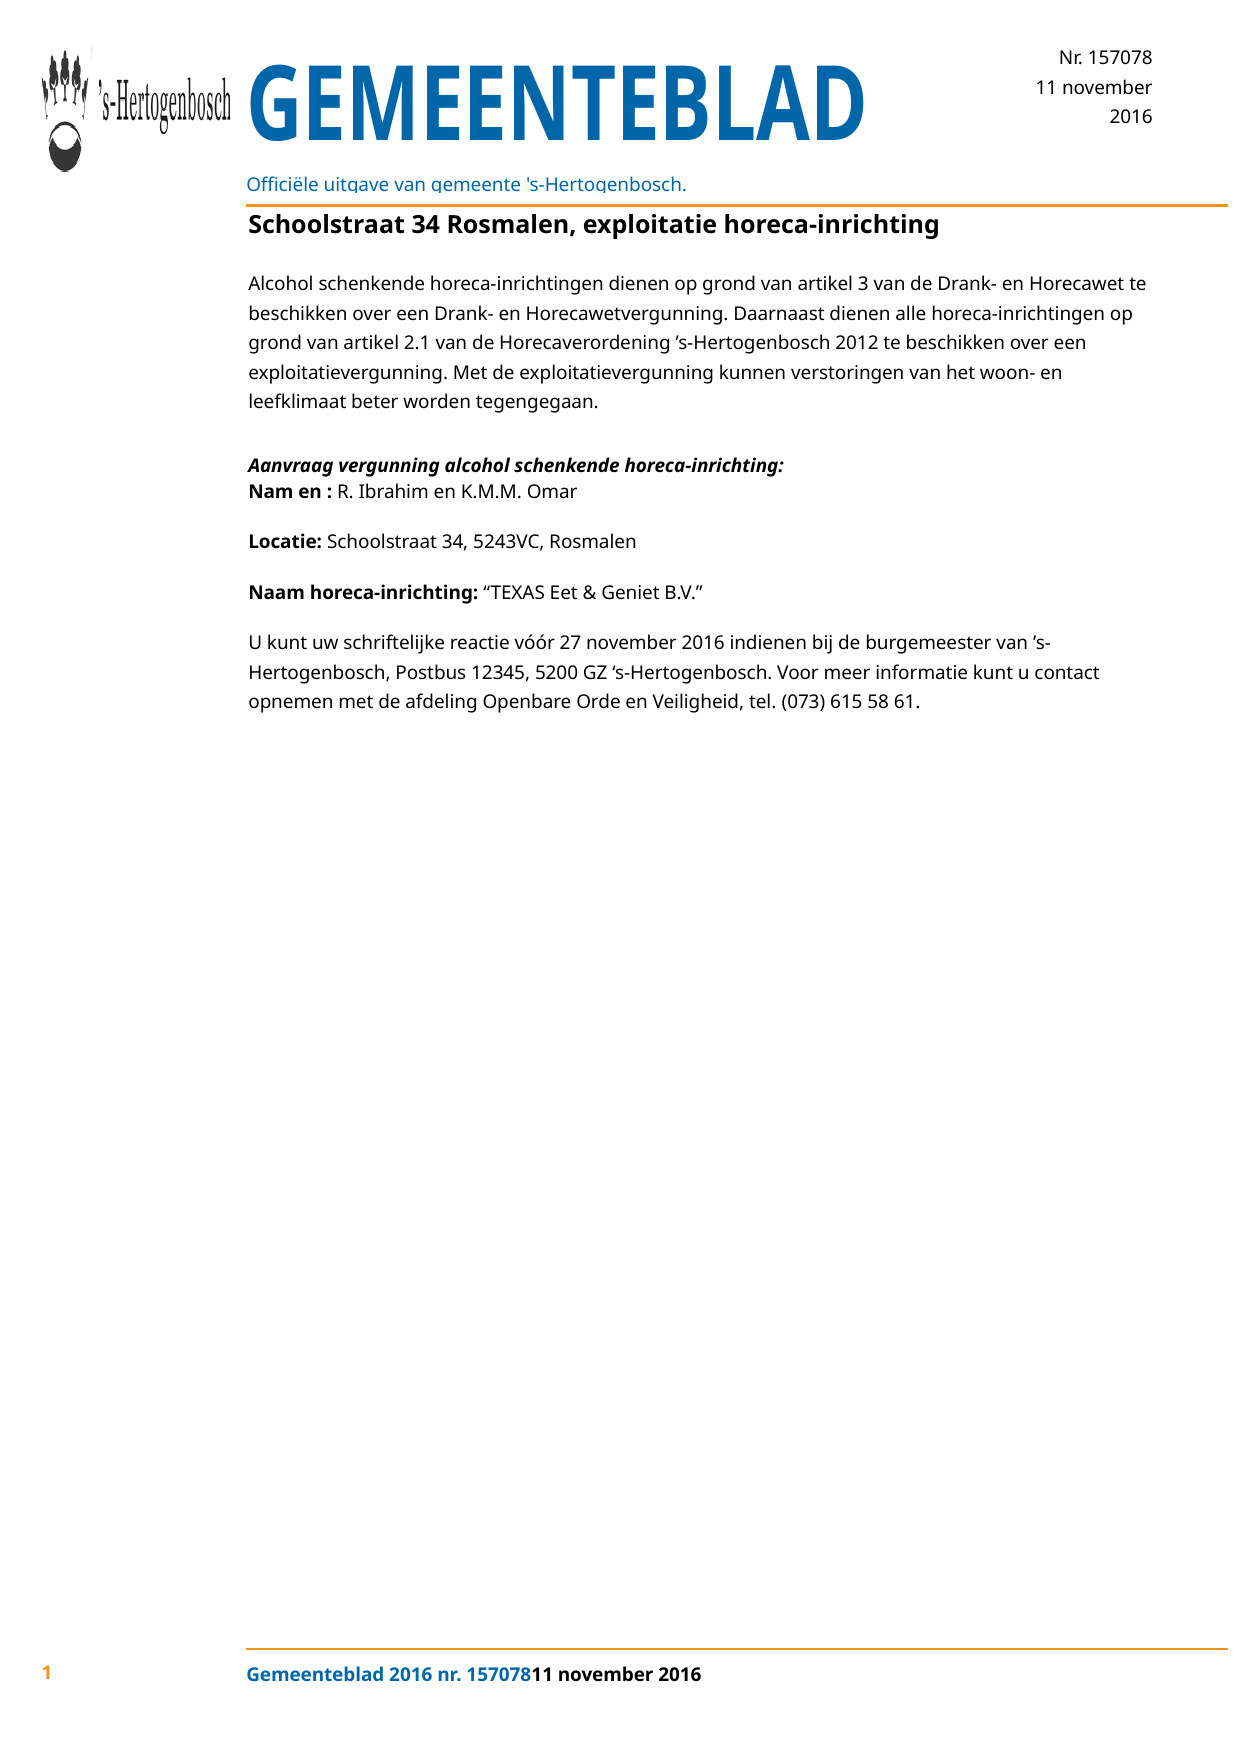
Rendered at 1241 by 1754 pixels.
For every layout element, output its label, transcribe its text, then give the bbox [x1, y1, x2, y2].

text Locatie: Schoolstraat 34, 5243VC, Rosmalen [248, 529, 1152, 554]
picture [41, 47, 231, 172]
text Schoolstraat 34 Rosmalen, exploitatie horeca-inrichting [248, 207, 1152, 241]
text Aanvraag vergunning alcohol schenkende horeca-inrichting: [248, 453, 1152, 478]
text Naam horeca-inrichting: “TEXAS Eet & Geniet B.V.” [248, 579, 1152, 605]
text Alcohol schenkende horeca-inrichtingen dienen op grond van artikel 3 van de Drank- en Horecawet te beschikken over een Drank- en Horecawetvergunning. Daarnaast dienen alle horeca-inrichtingen op grond van artikel 2.1 van de Horecaverordening ’s-Hertogenbosch 2012 te beschikken over een exploitatievergunning. Met de exploitatievergunning kunnen verstoringen van het woon- en leefklimaat beter worden tegengegaan. [248, 270, 1152, 414]
text U kunt uw schriftelijke reactie vóór 27 november 2016 indienen bij de burgemeester van ’s-Hertogenbosch, Postbus 12345, 5200 GZ ‘s-Hertogenbosch. Voor meer informatie kunt u contact opnemen met de afdeling Openbare Orde en Veiligheid, tel. (073) 615 58 61. [248, 629, 1152, 714]
text Nam en : R. Ibrahim en K.M.M. Omar [248, 478, 1152, 504]
